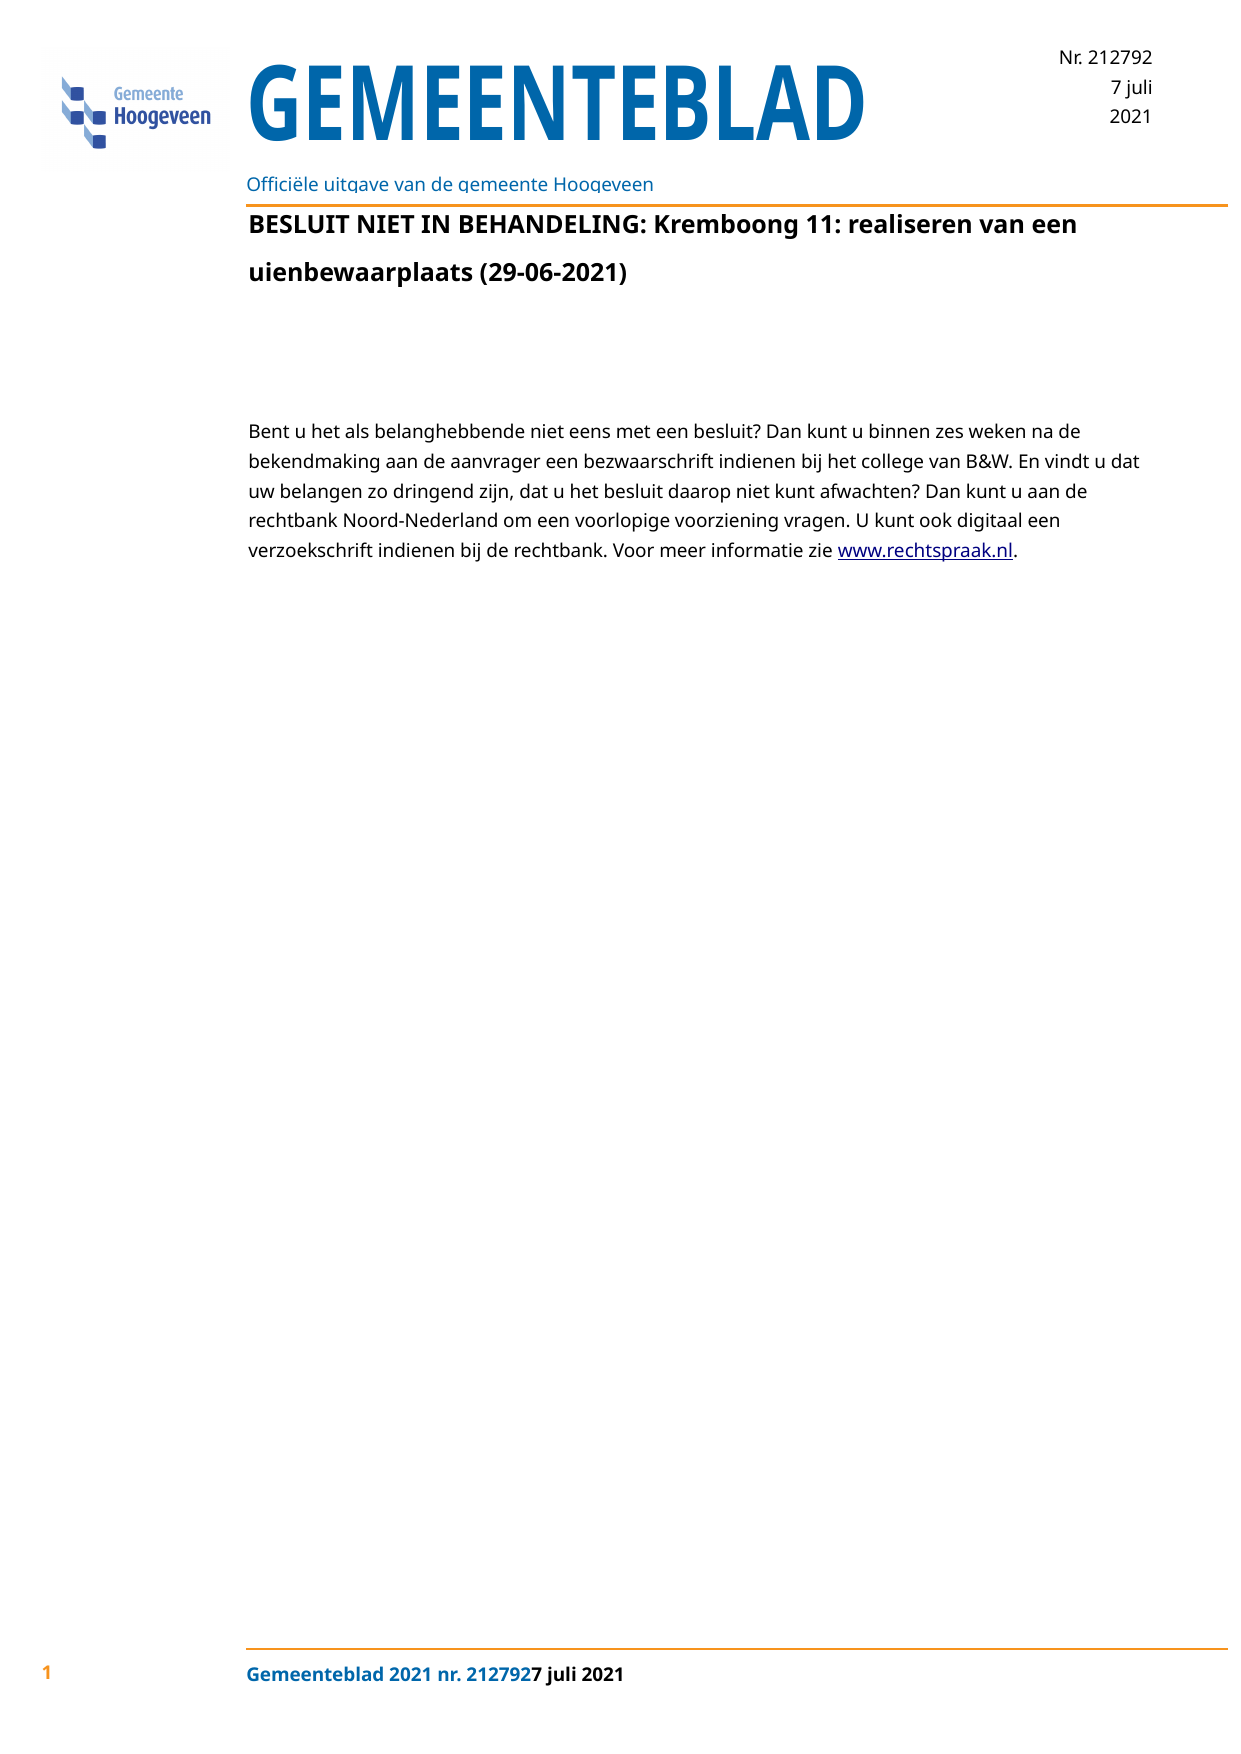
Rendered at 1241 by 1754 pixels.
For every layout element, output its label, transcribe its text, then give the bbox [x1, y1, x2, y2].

picture [41, 47, 231, 172]
text Bent u het als belanghebbende niet eens met een besluit? Dan kunt u binnen zes weken na de bekendmaking aan de aanvrager een bezwaarschrift indienen bij het college van B&W. En vindt u dat uw belangen zo dringend zijn, dat u het besluit daarop niet kunt afwachten? Dan kunt u aan de rechtbank Noord-Nederland om een voorlopige voorziening vragen. U kunt ook digitaal een verzoekschrift indienen bij de rechtbank. Voor meer informatie zie www.rechtspraak.nl. [248, 419, 1152, 563]
text BESLUIT NIET IN BEHANDELING: Kremboong 11: realiseren van een uienbewaarplaats (29-06-2021) [248, 207, 1152, 288]
